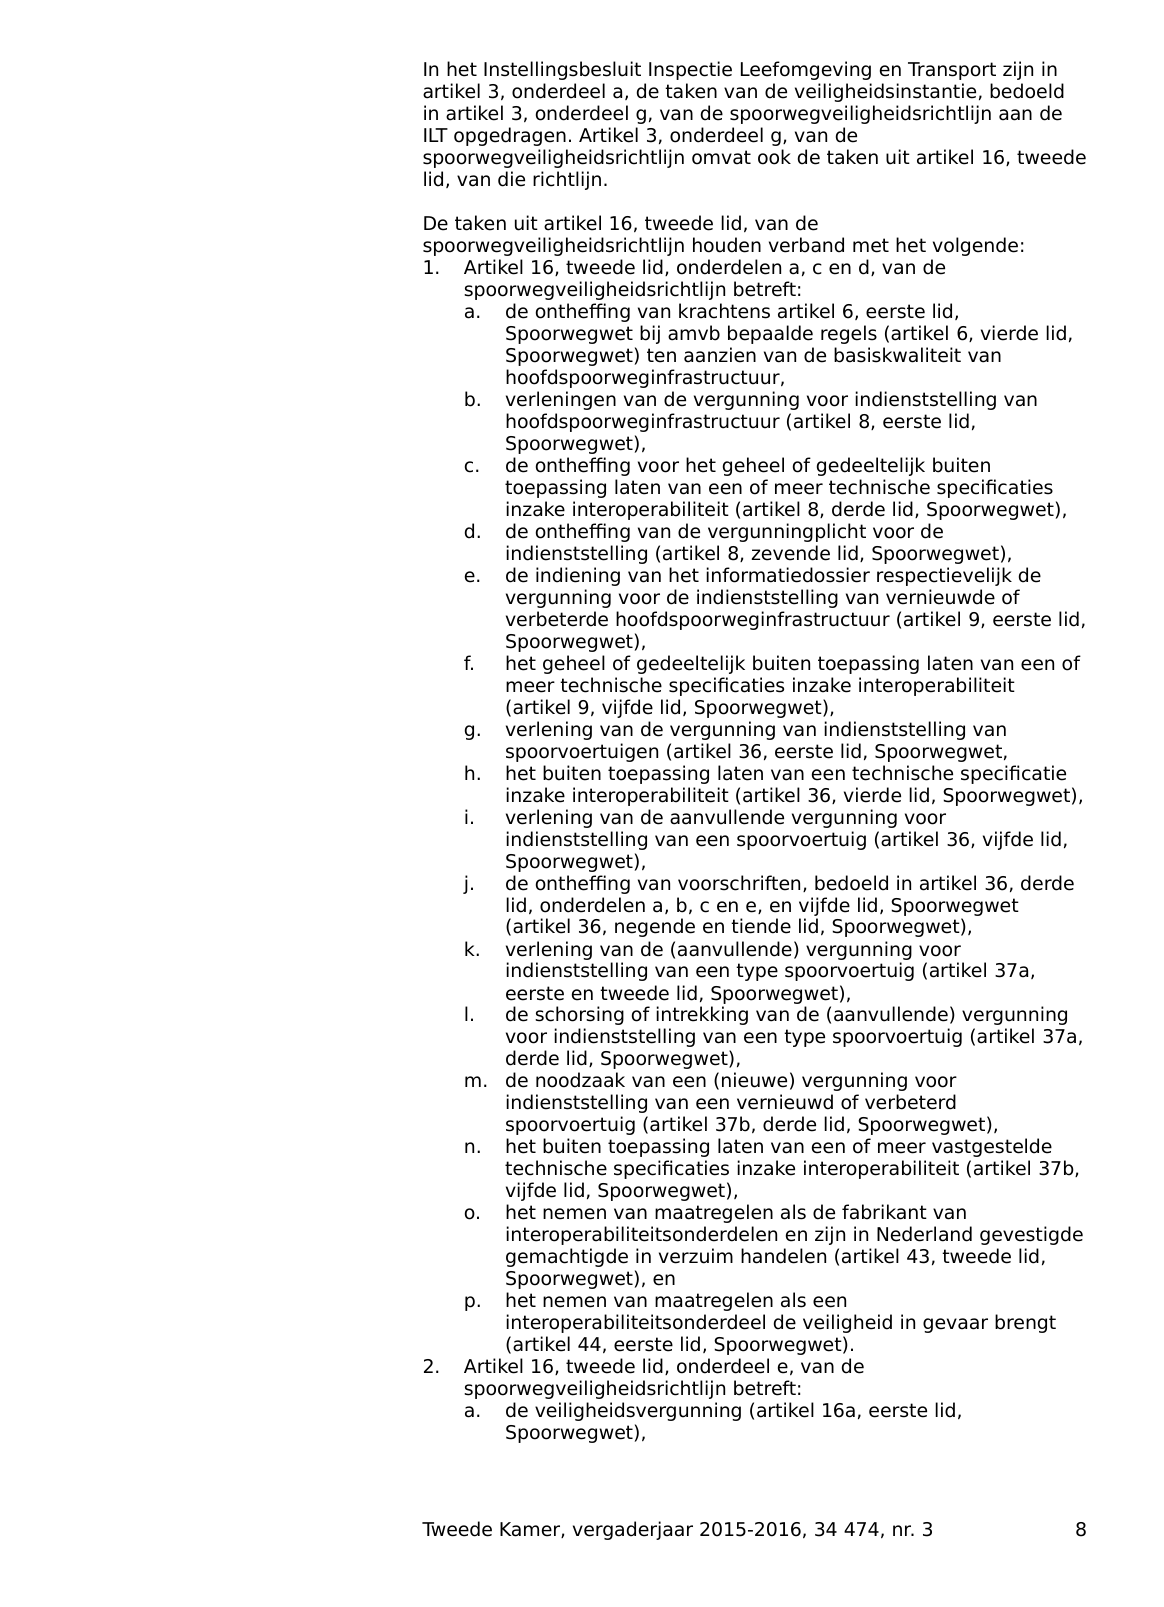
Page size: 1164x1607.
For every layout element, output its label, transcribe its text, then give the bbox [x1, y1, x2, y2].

text De taken uit artikel 16, tweede lid, van de spoorwegveiligheidsrichtlijn houden verband met het volgende: [422, 213, 1087, 257]
text 2. Artikel 16, tweede lid, onderdeel e, van de spoorwegveiligheidsrichtlijn betreft: [422, 1356, 1087, 1400]
text a. de ontheffing van krachtens artikel 6, eerste lid, Spoorwegwet bij amvb bepaalde regels (artikel 6, vierde lid, Spoorwegwet) ten aanzien van de basiskwaliteit van hoofdspoorweginfrastructuur, [464, 301, 1087, 389]
text e. de indiening van het informatiedossier respectievelijk de vergunning voor de indienststelling van vernieuwde of verbeterde hoofdspoorweginfrastructuur (artikel 9, eerste lid, Spoorwegwet), [464, 565, 1087, 653]
text n. het buiten toepassing laten van een of meer vastgestelde technische specificaties inzake interoperabiliteit (artikel 37b, vijfde lid, Spoorwegwet), [464, 1136, 1087, 1202]
text c. de ontheffing voor het geheel of gedeeltelijk buiten toepassing laten van een of meer technische specificaties inzake interoperabiliteit (artikel 8, derde lid, Spoorwegwet), [464, 455, 1087, 521]
text i. verlening van de aanvullende vergunning voor indienststelling van een spoorvoertuig (artikel 36, vijfde lid, Spoorwegwet), [464, 807, 1087, 872]
text In het Instellingsbesluit Inspectie Leefomgeving en Transport zijn in artikel 3, onderdeel a, de taken van de veiligheidsinstantie, bedoeld in artikel 3, onderdeel g, van de spoorwegveiligheidsrichtlijn aan de ILT opgedragen. Artikel 3, onderdeel g, van de spoorwegveiligheidsrichtlijn omvat ook de taken uit artikel 16, tweede lid, van die richtlijn. [422, 59, 1087, 191]
text m. de noodzaak van een (nieuwe) vergunning voor indienststelling van een vernieuwd of verbeterd spoorvoertuig (artikel 37b, derde lid, Spoorwegwet), [464, 1070, 1087, 1136]
text j. de ontheffing van voorschriften, bedoeld in artikel 36, derde lid, onderdelen a, b, c en e, en vijfde lid, Spoorwegwet (artikel 36, negende en tiende lid, Spoorwegwet), [464, 872, 1087, 938]
text a. de veiligheidsvergunning (artikel 16a, eerste lid, Spoorwegwet), [464, 1400, 1087, 1444]
text h. het buiten toepassing laten van een technische specificatie inzake interoperabiliteit (artikel 36, vierde lid, Spoorwegwet), [464, 763, 1087, 807]
text o. het nemen van maatregelen als de fabrikant van interoperabiliteitsonderdelen en zijn in Nederland gevestigde gemachtigde in verzuim handelen (artikel 43, tweede lid, Spoorwegwet), en [464, 1202, 1087, 1290]
text l. de schorsing of intrekking van de (aanvullende) vergunning voor indienststelling van een type spoorvoertuig (artikel 37a, derde lid, Spoorwegwet), [464, 1004, 1087, 1070]
text k. verlening van de (aanvullende) vergunning voor indienststelling van een type spoorvoertuig (artikel 37a, eerste en tweede lid, Spoorwegwet), [464, 938, 1087, 1004]
text d. de ontheffing van de vergunningplicht voor de indienststelling (artikel 8, zevende lid, Spoorwegwet), [464, 521, 1087, 565]
text 1. Artikel 16, tweede lid, onderdelen a, c en d, van de spoorwegveiligheidsrichtlijn betreft: [422, 257, 1087, 301]
text b. verleningen van de vergunning voor indienststelling van hoofdspoorweginfrastructuur (artikel 8, eerste lid, Spoorwegwet), [464, 389, 1087, 455]
text g. verlening van de vergunning van indienststelling van spoorvoertuigen (artikel 36, eerste lid, Spoorwegwet, [464, 719, 1087, 763]
text p. het nemen van maatregelen als een interoperabiliteitsonderdeel de veiligheid in gevaar brengt (artikel 44, eerste lid, Spoorwegwet). [464, 1290, 1087, 1356]
text f. het geheel of gedeeltelijk buiten toepassing laten van een of meer technische specificaties inzake interoperabiliteit (artikel 9, vijfde lid, Spoorwegwet), [464, 653, 1087, 719]
